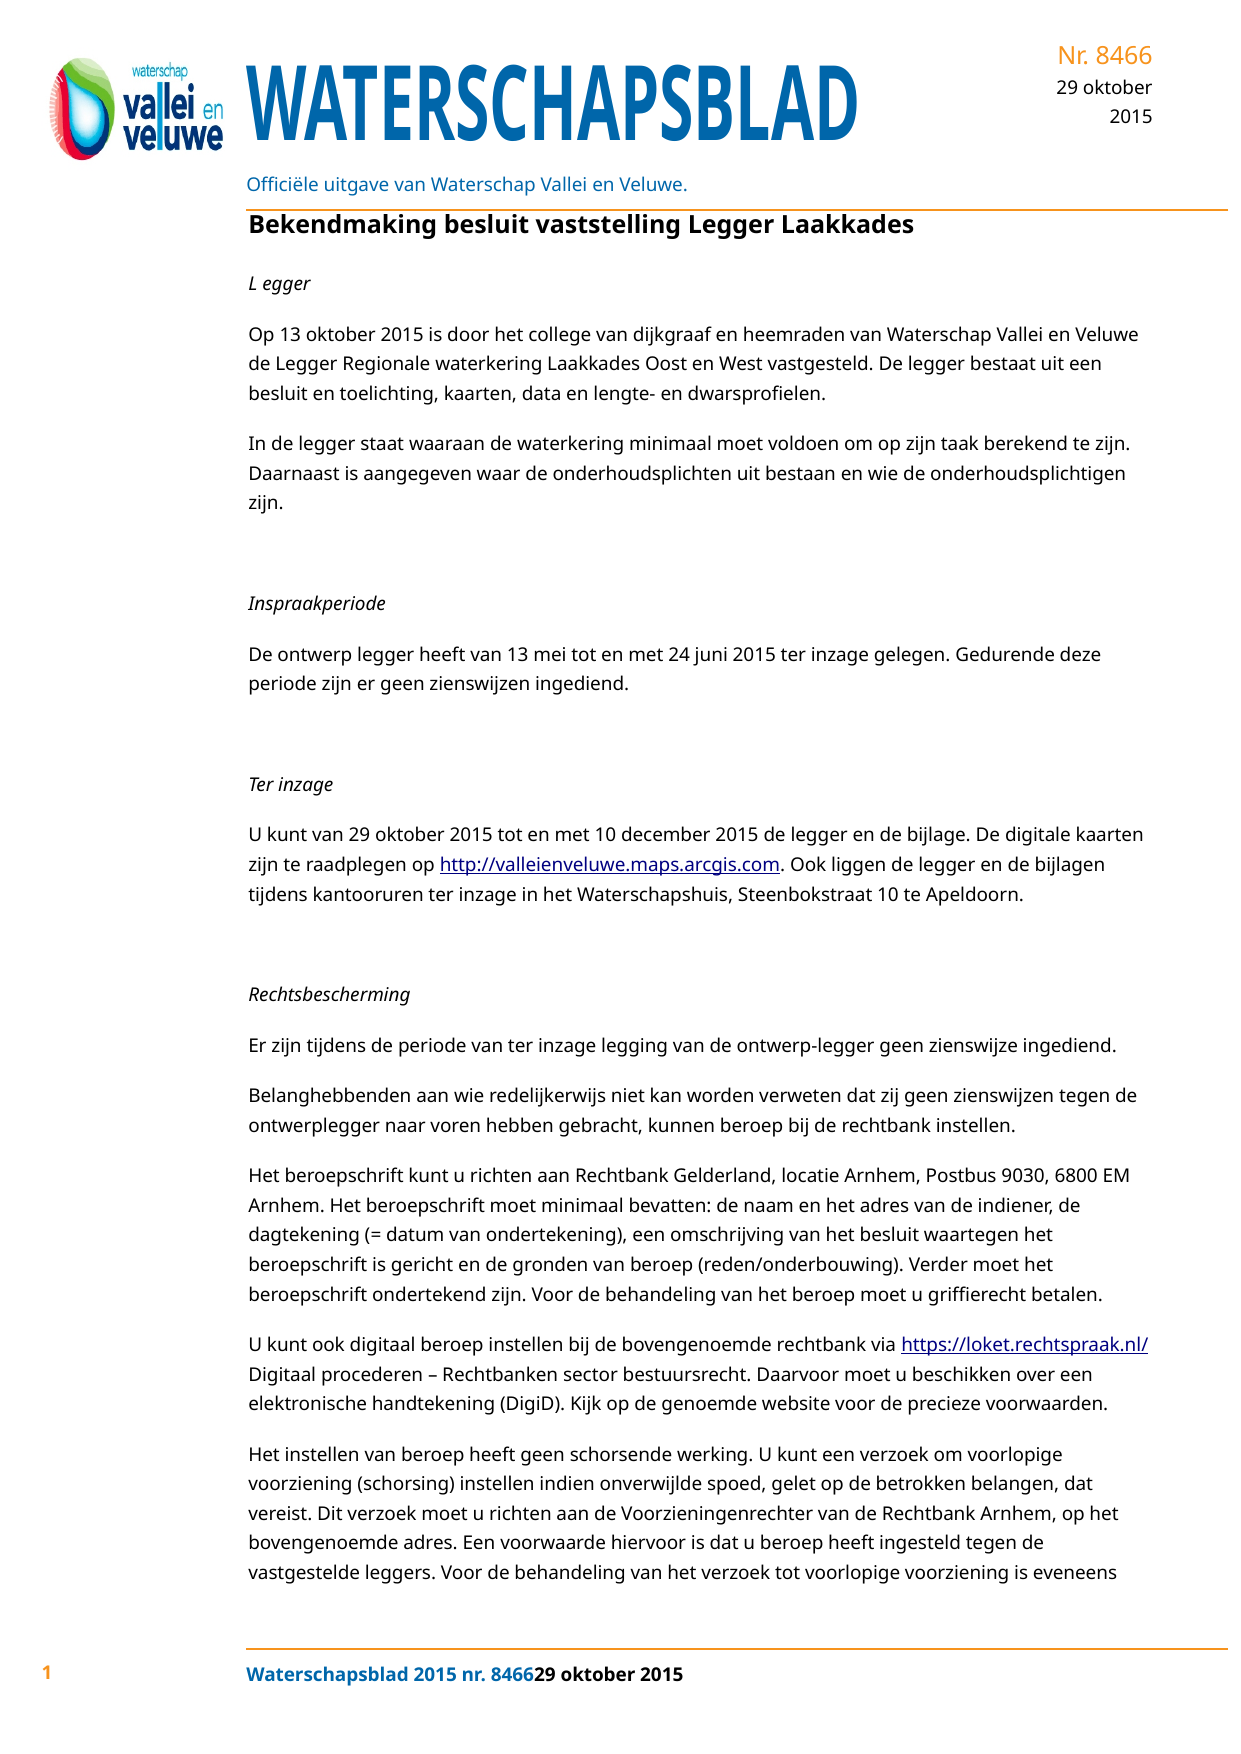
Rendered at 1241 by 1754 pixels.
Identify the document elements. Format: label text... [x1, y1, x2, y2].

text De ontwerp legger heeft van 13 mei tot en met 24 juni 2015 ter inzage gelegen. Gedurende deze periode zijn er geen zienswijzen ingediend. [248, 641, 1152, 696]
text U kunt van 29 oktober 2015 tot en met 10 december 2015 de legger en de bijlage. De digitale kaarten zijn te raadplegen op http://valleienveluwe.maps.arcgis.com. Ook liggen de legger en de bijlagen tijdens kantooruren ter inzage in het Waterschapshuis, Steenbokstraat 10 te Apeldoorn. [248, 822, 1152, 906]
text Het beroepschrift kunt u richten aan Rechtbank Gelderland, locatie Arnhem, Postbus 9030, 6800 EM Arnhem. Het beroepschrift moet minimaal bevatten: de naam en het adres van de indiener, de dagtekening (= datum van ondertekening), een omschrijving van het besluit waartegen het beroepschrift is gericht en de gronden van beroep (reden/onderbouwing). Verder moet het beroepschrift ondertekend zijn. Voor de behandeling van het beroep moet u griffierecht betalen. [248, 1162, 1152, 1306]
text Belanghebbenden aan wie redelijkerwijs niet kan worden verweten dat zij geen zienswijzen tegen de ontwerplegger naar voren hebben gebracht, kunnen beroep bij de rechtbank instellen. [248, 1082, 1152, 1138]
text Inspraakperiode [248, 590, 1152, 616]
picture [41, 47, 231, 172]
text U kunt ook digitaal beroep instellen bij de bovengenoemde rechtbank via https://loket.rechtspraak.nl/ Digitaal procederen – Rechtbanken sector bestuursrecht. Daarvoor moet u beschikken over een elektronische handtekening (DigiD). Kijk op de genoemde website voor de precieze voorwaarden. [248, 1331, 1152, 1416]
text L egger [248, 270, 1152, 296]
text In de legger staat waaraan de waterkering minimaal moet voldoen om op zijn taak berekend te zijn. Daarnaast is aangegeven waar de onderhoudsplichten uit bestaan en wie de onderhoudsplichtigen zijn. [248, 430, 1152, 515]
text Er zijn tijdens de periode van ter inzage legging van de ontwerp-legger geen zienswijze ingediend. [248, 1032, 1152, 1058]
text Rechtsbescherming [248, 982, 1152, 1007]
text Ter inzage [248, 771, 1152, 797]
text Het instellen van beroep heeft geen schorsende werking. U kunt een verzoek om voorlopige voorziening (schorsing) instellen indien onverwijlde spoed, gelet op de betrokken belangen, dat vereist. Dit verzoek moet u richten aan de Voorzieningenrechter van de Rechtbank Arnhem, op het bovengenoemde adres. Een voorwaarde hiervoor is dat u beroep heeft ingesteld tegen de vastgestelde leggers. Voor de behandeling van het verzoek tot voorlopige voorziening is eveneens [248, 1441, 1152, 1585]
text Op 13 oktober 2015 is door het college van dijkgraaf en heemraden van Waterschap Vallei en Veluwe de Legger Regionale waterkering Laakkades Oost en West vastgesteld. De legger bestaat uit een besluit en toelichting, kaarten, data en lengte- en dwarsprofielen. [248, 321, 1152, 406]
text Bekendmaking besluit vaststelling Legger Laakkades [248, 211, 1152, 241]
